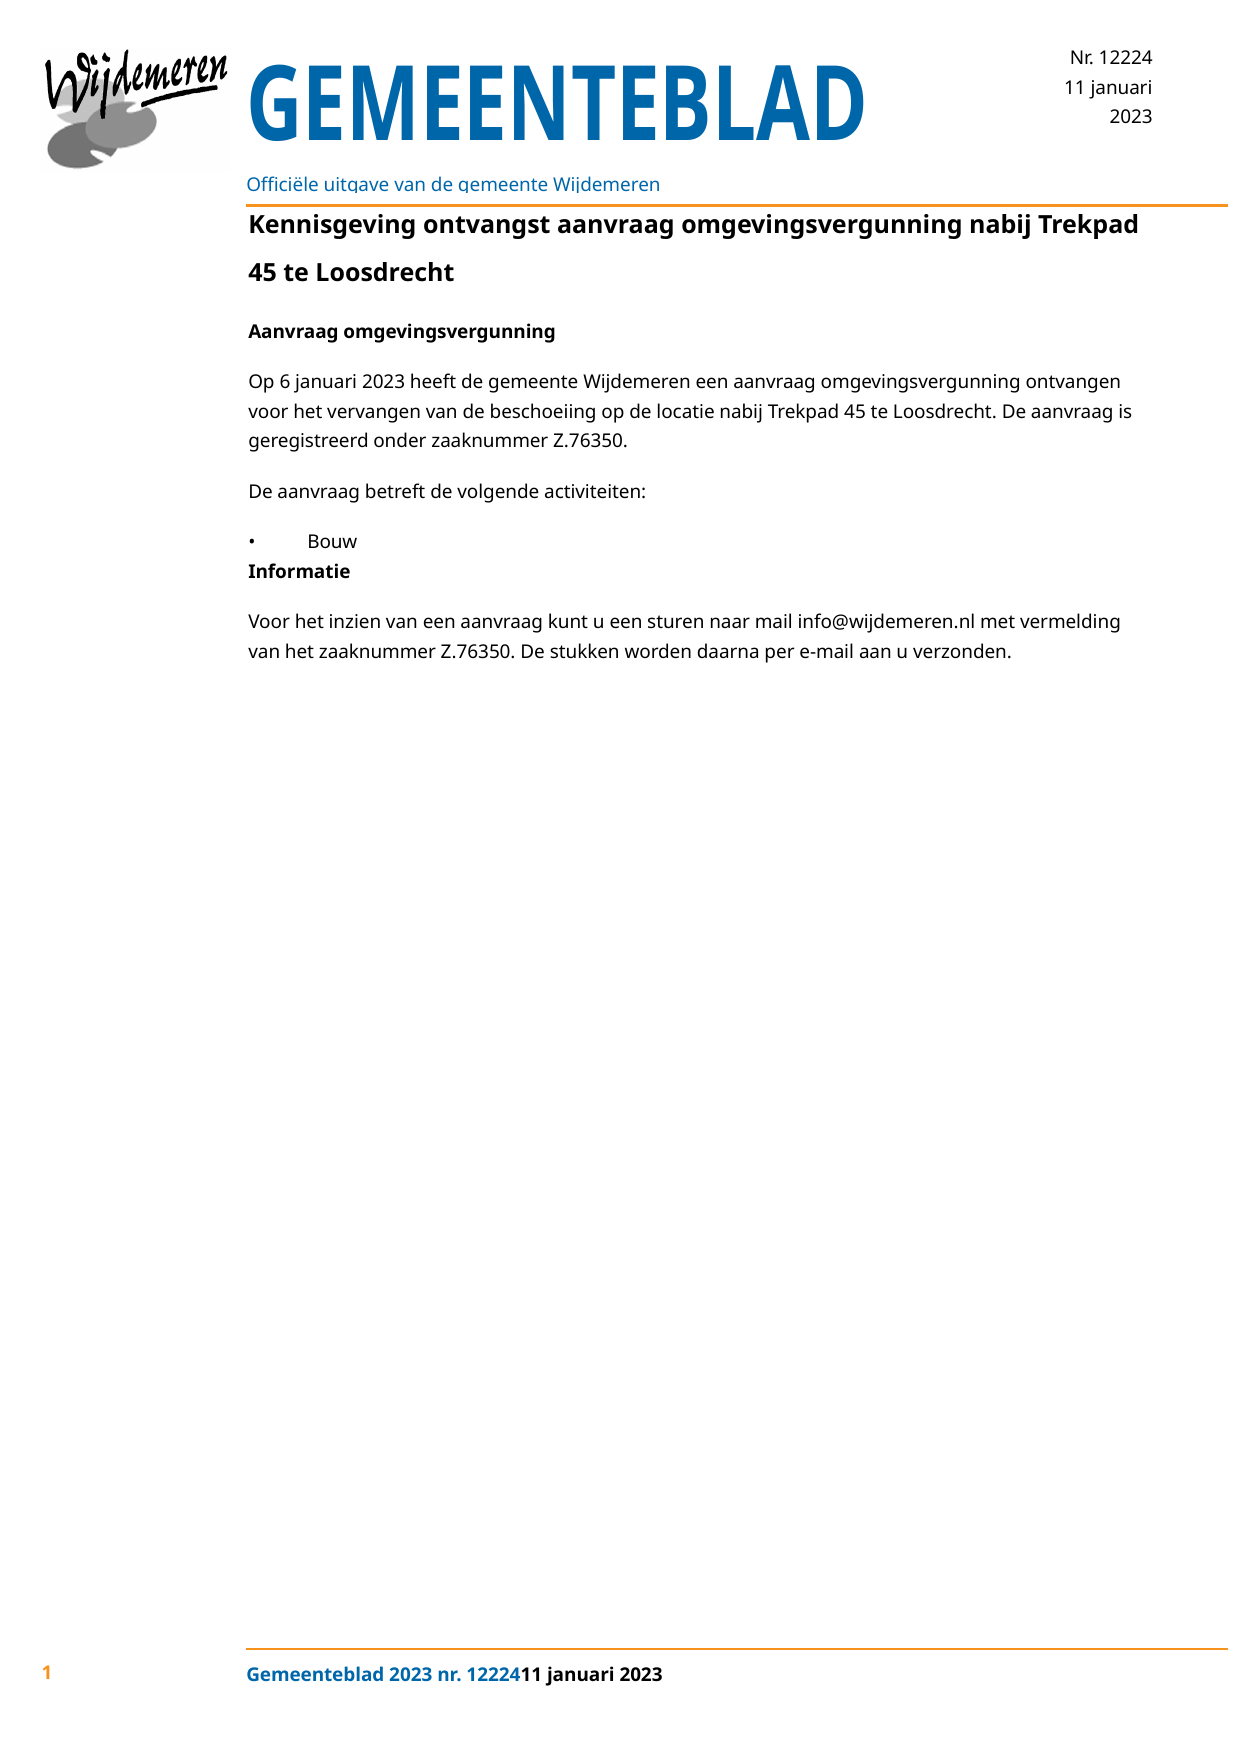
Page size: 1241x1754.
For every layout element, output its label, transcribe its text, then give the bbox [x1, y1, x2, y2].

text Aanvraag omgevingsvergunning [248, 318, 1152, 344]
picture [41, 47, 231, 172]
text Informatie [248, 558, 1152, 584]
text Kennisgeving ontvangst aanvraag omgevingsvergunning nabij Trekpad 45 te Loosdrecht [248, 207, 1152, 288]
text Op 6 januari 2023 heeft de gemeente Wijdemeren een aanvraag omgevingsvergunning ontvangen voor het vervangen van de beschoeiing op de locatie nabij Trekpad 45 te Loosdrecht. De aanvraag is geregistreerd onder zaaknummer Z.76350. [248, 368, 1152, 453]
text De aanvraag betreft de volgende activiteiten: [248, 478, 1152, 504]
list Bouw [248, 528, 1152, 554]
text Voor het inzien van een aanvraag kunt u een sturen naar mail info@wijdemeren.nl met vermelding van het zaaknummer Z.76350. De stukken worden daarna per e-mail aan u verzonden. [248, 608, 1152, 664]
